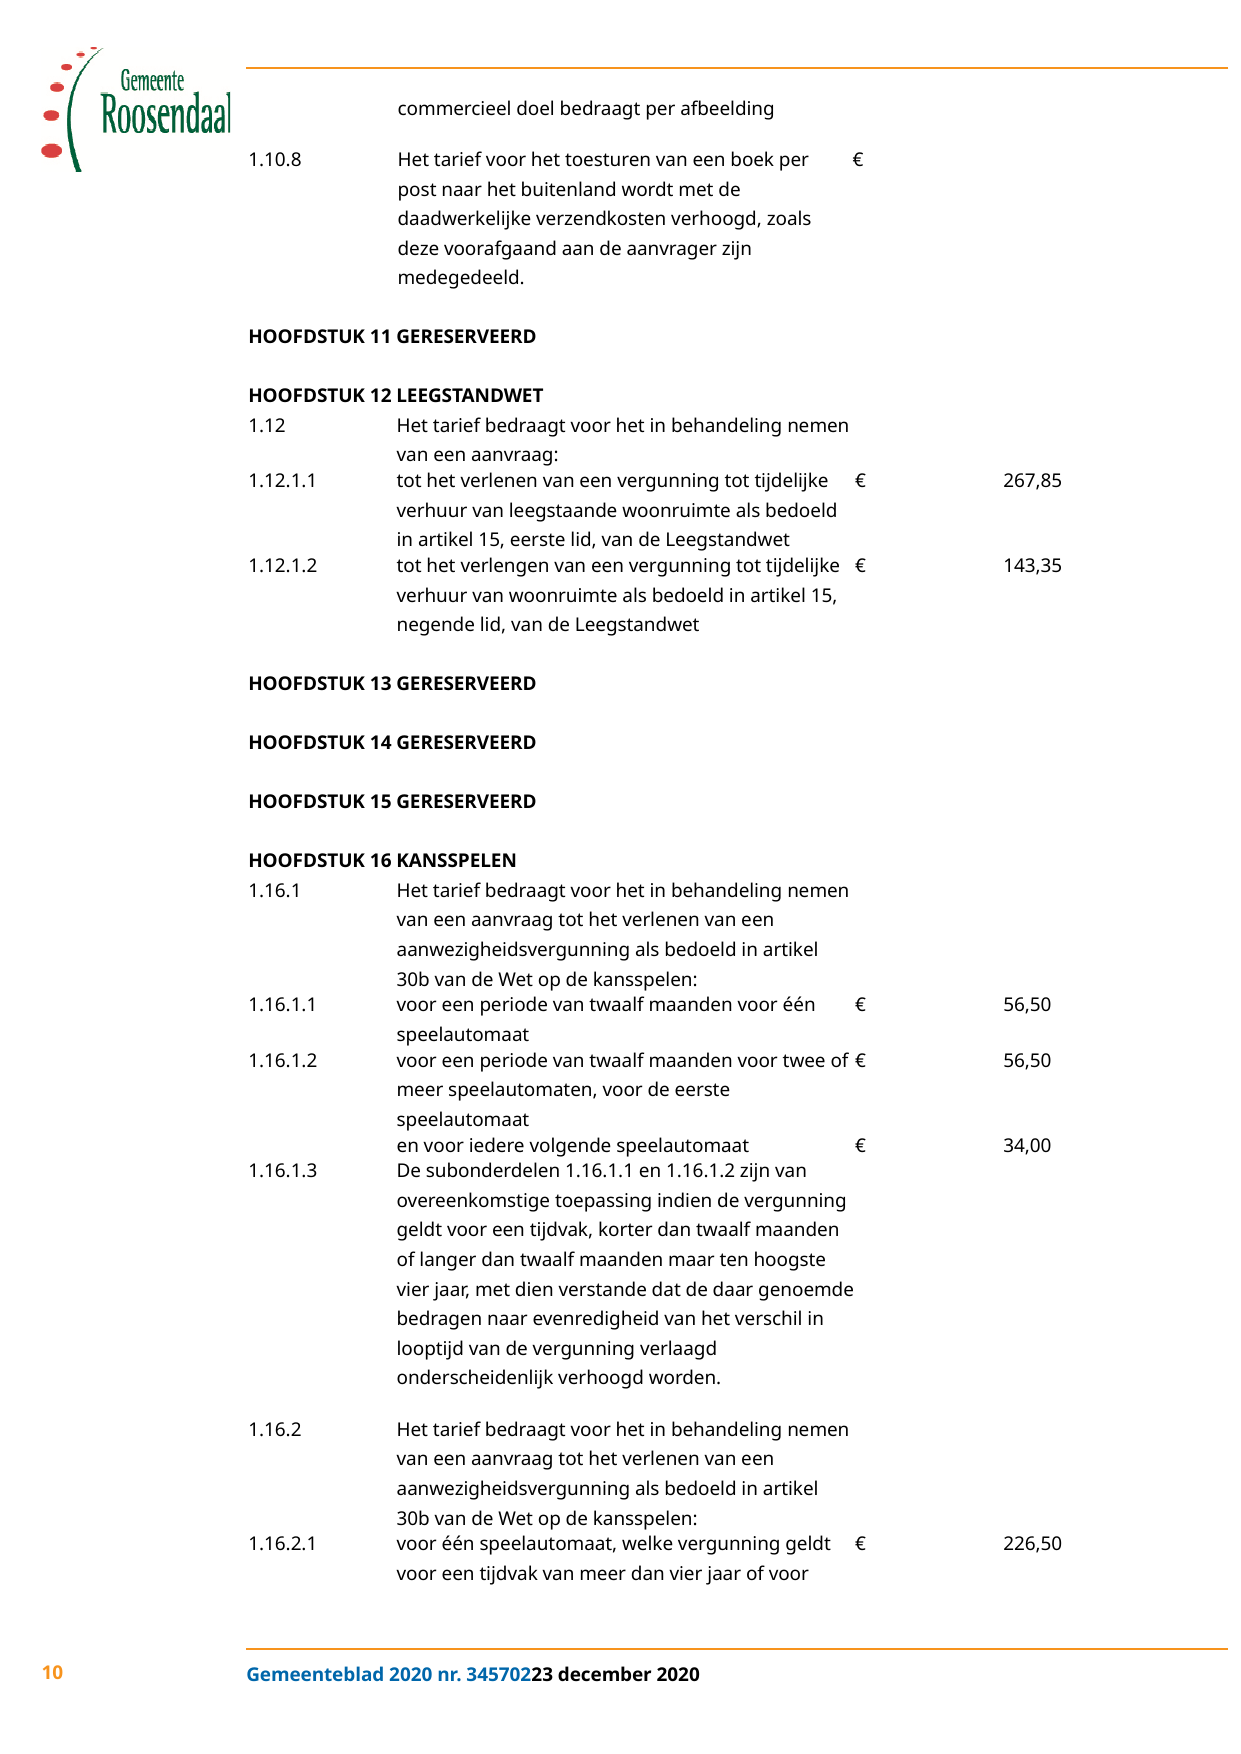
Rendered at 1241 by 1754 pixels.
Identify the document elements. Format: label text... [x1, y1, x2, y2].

table_cell 143,35 [1003, 552, 1152, 637]
table_cell [248, 121, 1152, 146]
table_cell 1.16.1.2 [248, 1047, 396, 1132]
table_cell en voor iedere volgende speelautomaat [396, 1132, 855, 1157]
text HOOFDSTUK 11 GERESERVEERD [248, 323, 1152, 349]
table_cell Het tarief voor het toesturen van een boek per post naar het buitenland wordt met de daadwerkelijke verzendkosten verhoogd, zoals deze voorafgaand aan de aanvrager zijn medegedeeld. [398, 146, 852, 290]
table_cell [1002, 146, 1152, 290]
table_header Het tarief bedraagt voor het in behandeling nemen van een aanvraag tot het verlenen van een aanwezigheidsvergunning als bedoeld in artikel 30b van de Wet op de kansspelen: [396, 877, 855, 992]
picture [41, 47, 231, 172]
table_header [1003, 877, 1152, 992]
table_cell tot het verlengen van een vergunning tot tijdelijke verhuur van woonruimte als bedoeld in artikel 15, negende lid, van de Leegstandwet [396, 552, 855, 637]
table_cell commercieel doel bedraagt per afbeelding [398, 95, 852, 121]
table_cell € [855, 992, 1003, 1047]
text HOOFDSTUK 15 GERESERVEERD [248, 788, 1152, 814]
table_cell [248, 1132, 396, 1157]
text HOOFDSTUK 14 GERESERVEERD [248, 729, 1152, 755]
table_cell [855, 1416, 1003, 1531]
table_cell voor een periode van twaalf maanden voor één speelautomaat [396, 992, 855, 1047]
table_cell [1003, 1416, 1152, 1531]
table_header [855, 877, 1003, 992]
table_header [1003, 412, 1152, 467]
table_cell [853, 95, 1002, 121]
table_cell voor een periode van twaalf maanden voor twee of meer speelautomaten, voor de eerste speelautomaat [396, 1047, 855, 1132]
table_cell 1.16.2 [248, 1416, 396, 1531]
table_cell 1.16.1.1 [248, 992, 396, 1047]
table_header 1.12 [248, 412, 396, 467]
table_cell [855, 1158, 1003, 1390]
table_cell € [853, 146, 1002, 290]
table_cell € [855, 1531, 1003, 1586]
table_cell De subonderdelen 1.16.1.1 en 1.16.1.2 zijn van overeenkomstige toepassing indien de vergunning geldt voor een tijdvak, korter dan twaalf maanden of langer dan twaalf maanden maar ten hoogste vier jaar, met dien verstande dat de daar genoemde bedragen naar evenredigheid van het verschil in looptijd van de vergunning verlaagd onderscheidenlijk verhoogd worden. [396, 1158, 855, 1390]
table_cell 267,85 [1003, 467, 1152, 552]
table_cell 1.16.1.3 [248, 1158, 396, 1390]
table_cell Het tarief bedraagt voor het in behandeling nemen van een aanvraag tot het verlenen van een aanwezigheidsvergunning als bedoeld in artikel 30b van de Wet op de kansspelen: [396, 1416, 855, 1531]
table_cell [1003, 1158, 1152, 1390]
table_cell 1.12.1.1 [248, 467, 396, 552]
table_cell 56,50 [1003, 1047, 1152, 1132]
text HOOFDSTUK 13 GERESERVEERD [248, 670, 1152, 696]
table_header Het tarief bedraagt voor het in behandeling nemen van een aanvraag: [396, 412, 855, 467]
table_cell € [855, 1132, 1003, 1157]
table_header 1.16.1 [248, 877, 396, 992]
table_cell [248, 1390, 1152, 1416]
table_cell 226,50 [1003, 1531, 1152, 1586]
table_cell tot het verlenen van een vergunning tot tijdelijke verhuur van leegstaande woonruimte als bedoeld in artikel 15, eerste lid, van de Leegstandwet [396, 467, 855, 552]
table_cell 56,50 [1003, 992, 1152, 1047]
table_cell 1.16.2.1 [248, 1531, 396, 1586]
table_cell € [855, 552, 1003, 637]
table_cell voor één speelautomaat, welke vergunning geldt voor een tijdvak van meer dan vier jaar of voor [396, 1531, 855, 1586]
table_cell 34,00 [1003, 1132, 1152, 1157]
table_cell € [855, 467, 1003, 552]
table_header [855, 412, 1003, 467]
table_cell € [855, 1047, 1003, 1132]
text HOOFDSTUK 12 LEEGSTANDWET [248, 382, 1152, 408]
table_cell [248, 95, 397, 121]
table_cell 1.10.8 [248, 146, 397, 290]
table_cell 1.12.1.2 [248, 552, 396, 637]
table_cell [1002, 95, 1152, 121]
text HOOFDSTUK 16 KANSSPELEN [248, 847, 1152, 873]
